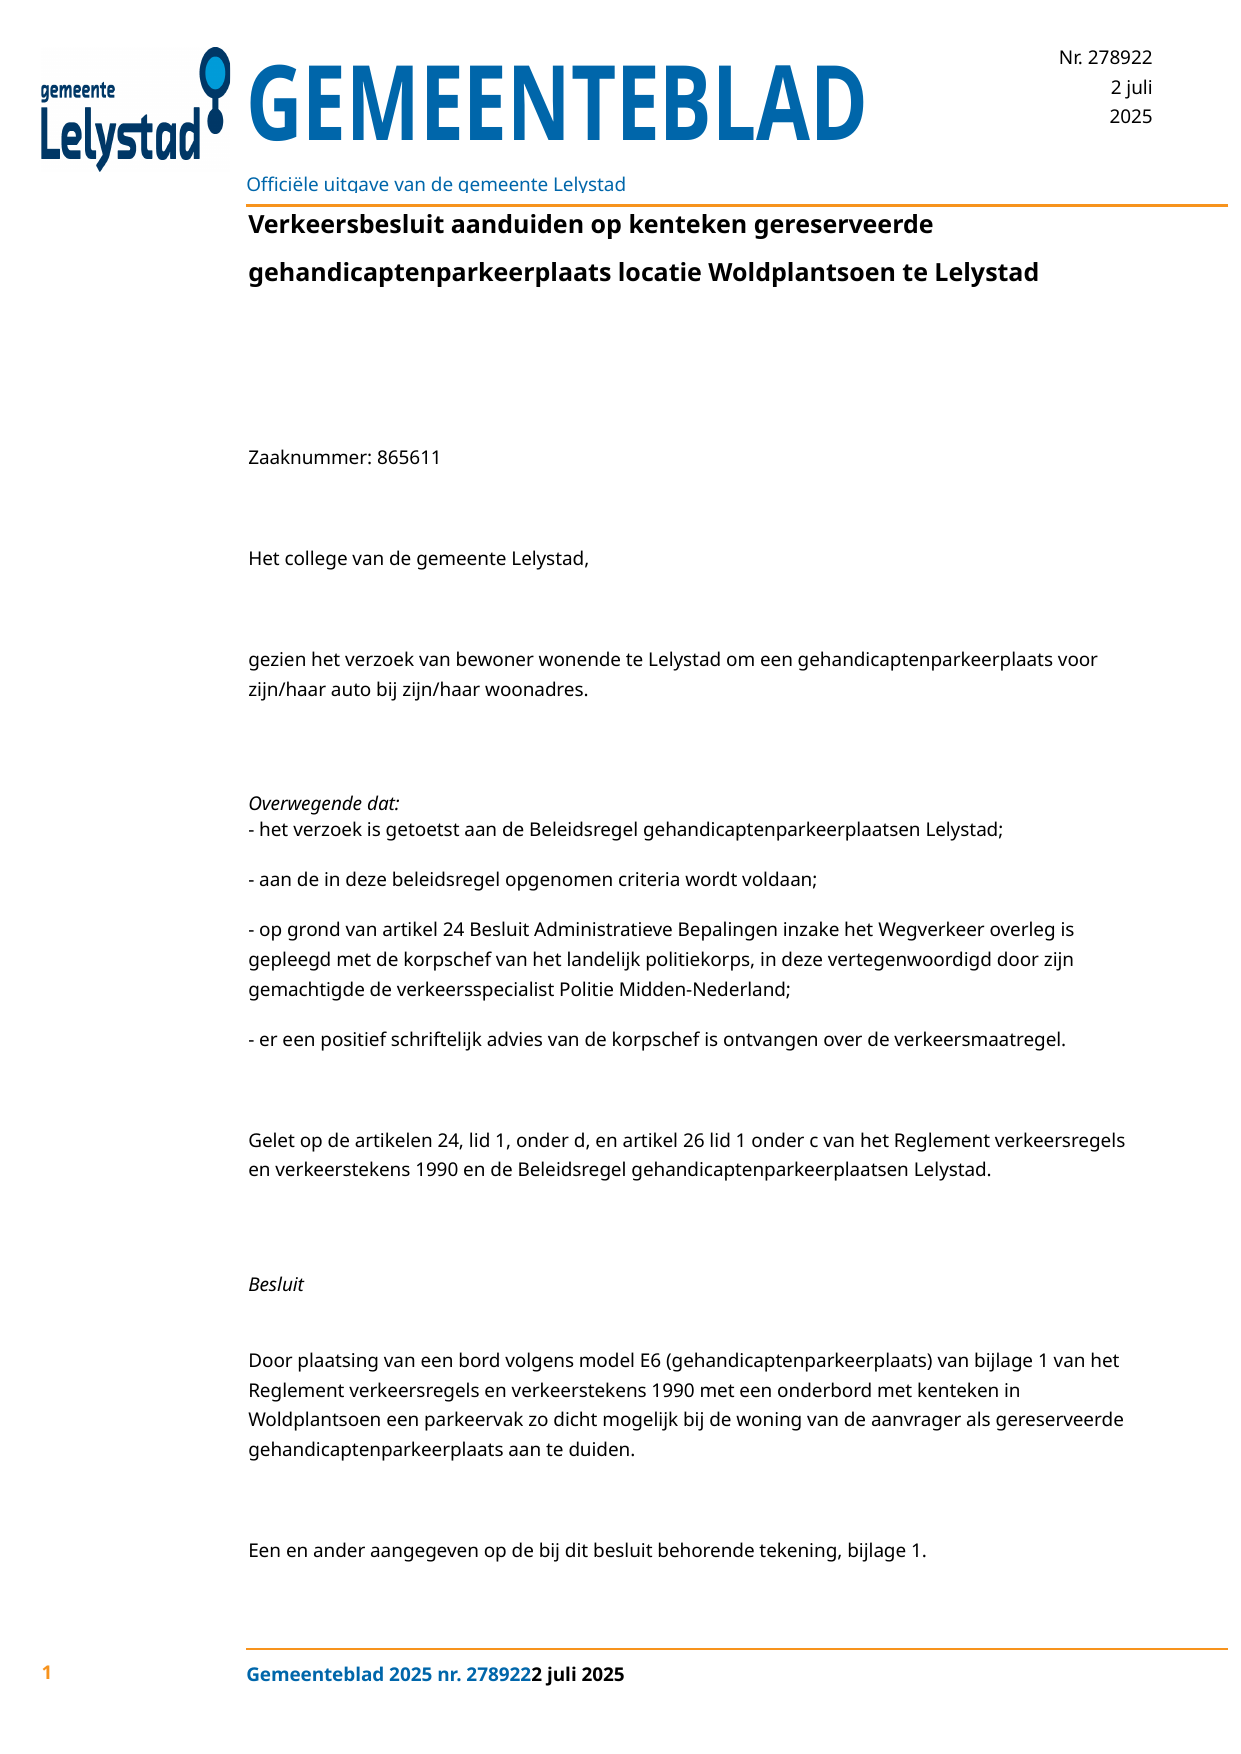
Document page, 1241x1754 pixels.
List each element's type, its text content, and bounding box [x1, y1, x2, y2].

text Verkeersbesluit aanduiden op kenteken gereserveerde gehandicaptenparkeerplaats locatie Woldplantsoen te Lelystad [248, 207, 1152, 288]
text - aan de in deze beleidsregel opgenomen criteria wordt voldaan; [248, 866, 1152, 892]
text Het college van de gemeente Lelystad, [248, 545, 1152, 571]
text Zaaknummer: 865611 [248, 444, 1152, 470]
text - er een positief schriftelijk advies van de korpschef is ontvangen over de verkeersmaatregel. [248, 1026, 1152, 1052]
text gezien het verzoek van bewoner wonende te Lelystad om een gehandicaptenparkeerplaats voor zijn/haar auto bij zijn/haar woonadres. [248, 646, 1152, 701]
text Een en ander aangegeven op de bij dit besluit behorende tekening, bijlage 1. [248, 1537, 1152, 1562]
text Besluit [248, 1271, 1152, 1297]
picture [41, 47, 231, 172]
text - op grond van artikel 24 Besluit Administratieve Bepalingen inzake het Wegverkeer overleg is gepleegd met de korpschef van het landelijk politiekorps, in deze vertegenwoordigd door zijn gemachtigde de verkeersspecialist Politie Midden-Nederland; [248, 917, 1152, 1002]
text Door plaatsing van een bord volgens model E6 (gehandicaptenparkeerplaats) van bijlage 1 van het Reglement verkeersregels en verkeerstekens 1990 met een onderbord met kenteken in Woldplantsoen een parkeervak zo dicht mogelijk bij de woning van de aanvrager als gereserveerde gehandicaptenparkeerplaats aan te duiden. [248, 1347, 1152, 1462]
text - het verzoek is getoetst aan de Beleidsregel gehandicaptenparkeerplaatsen Lelystad; [248, 816, 1152, 842]
text Gelet op de artikelen 24, lid 1, onder d, en artikel 26 lid 1 onder c van het Reglement verkeersregels en verkeerstekens 1990 en de Beleidsregel gehandicaptenparkeerplaatsen Lelystad. [248, 1127, 1152, 1182]
text Overwegende dat: [248, 790, 1152, 816]
